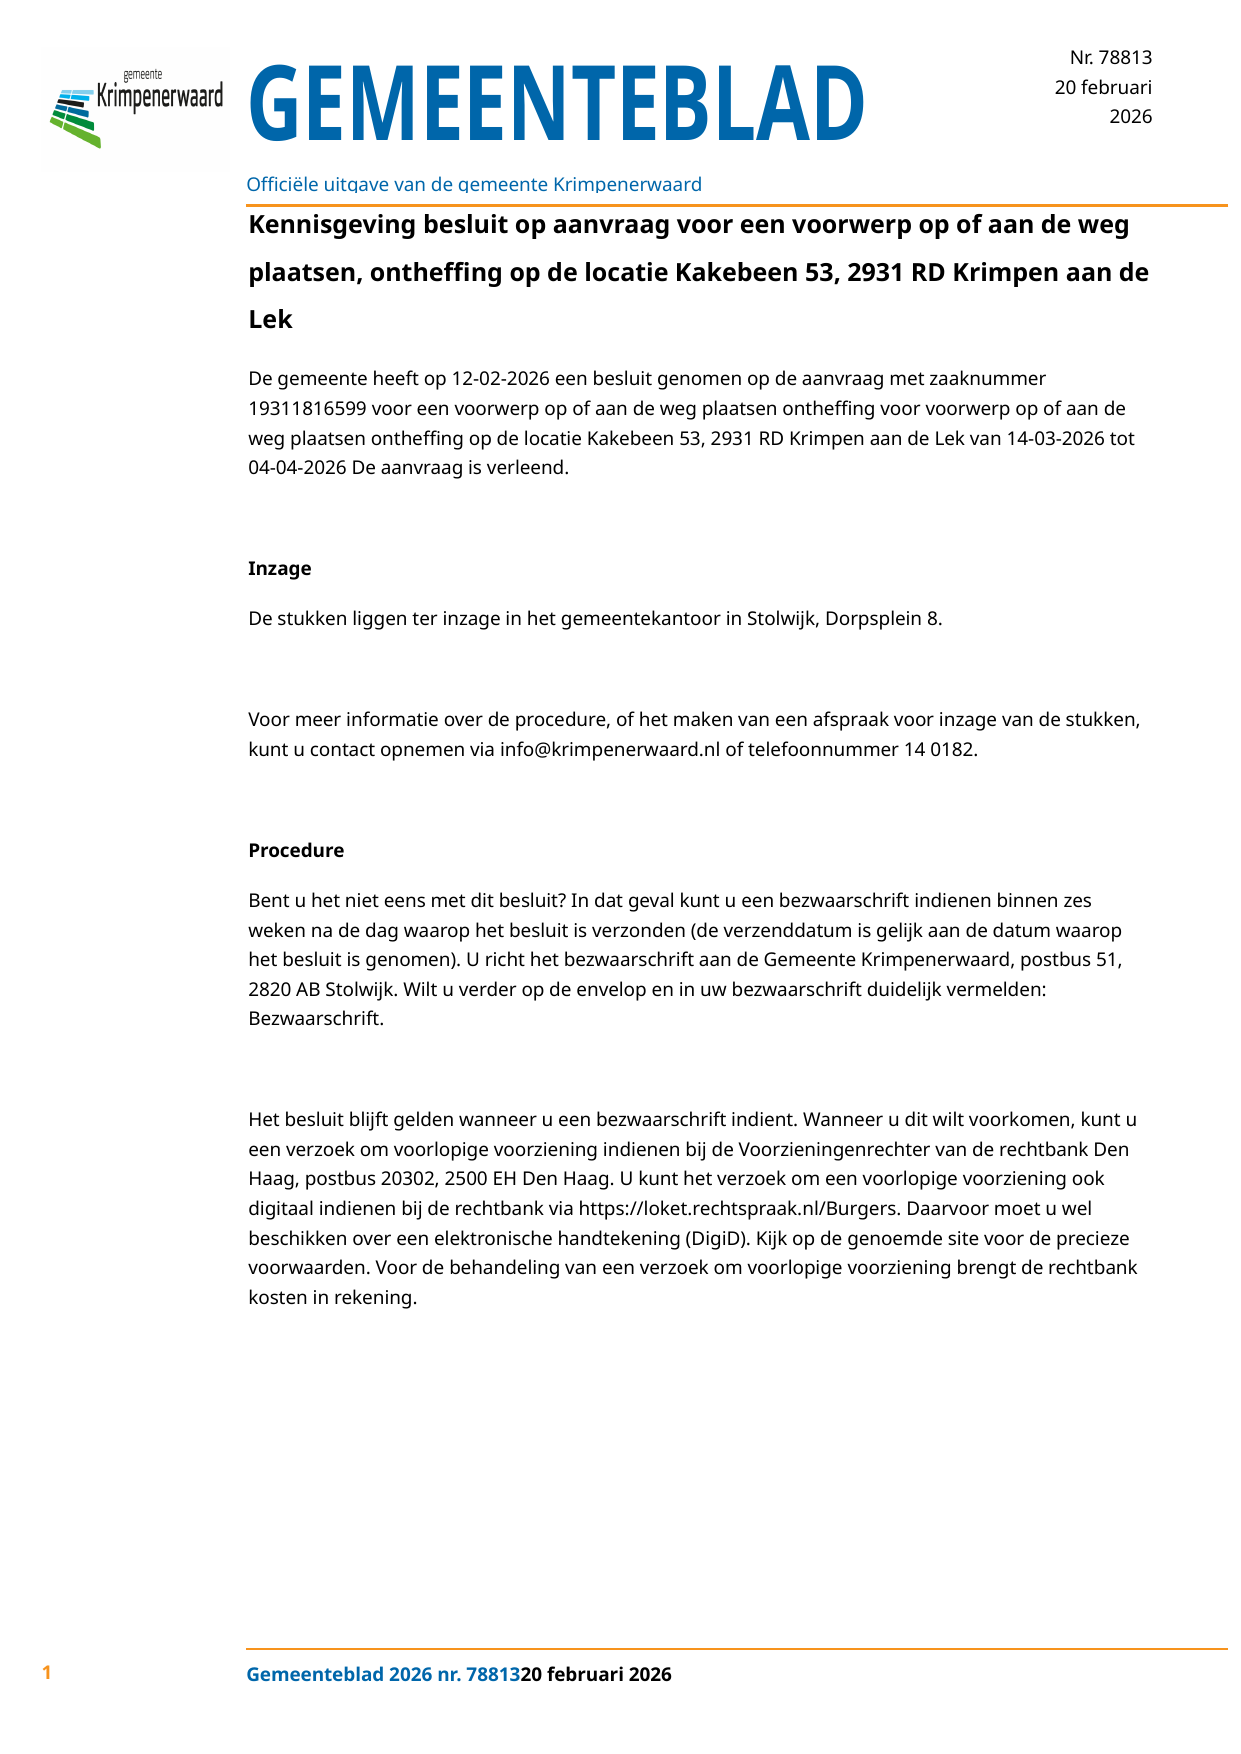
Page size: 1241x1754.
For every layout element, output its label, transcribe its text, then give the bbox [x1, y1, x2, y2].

text Voor meer informatie over de procedure, of het maken van een afspraak voor inzage van de stukken, kunt u contact opnemen via info@krimpenerwaard.nl of telefoonnummer 14 0182. [248, 706, 1152, 762]
text Procedure [248, 837, 1152, 862]
text Het besluit blijft gelden wanneer u een bezwaarschrift indient. Wanneer u dit wilt voorkomen, kunt u een verzoek om voorlopige voorziening indienen bij de Voorzieningenrechter van de rechtbank Den Haag, postbus 20302, 2500 EH Den Haag. U kunt het verzoek om een voorlopige voorziening ook digitaal indienen bij de rechtbank via https://loket.rechtspraak.nl/Burgers. Daarvoor moet u wel beschikken over een elektronische handtekening (DigiD). Kijk op de genoemde site voor de precieze voorwaarden. Voor de behandeling van een verzoek om voorlopige voorziening brengt de rechtbank kosten in rekening. [248, 1106, 1152, 1309]
text Kennisgeving besluit op aanvraag voor een voorwerp op of aan de weg plaatsen, ontheffing op de locatie Kakebeen 53, 2931 RD Krimpen aan de Lek [248, 207, 1152, 336]
picture [41, 47, 231, 172]
text Inzage [248, 555, 1152, 581]
text De stukken liggen ter inzage in het gemeentekantoor in Stolwijk, Dorpsplein 8. [248, 606, 1152, 631]
text Bent u het niet eens met dit besluit? In dat geval kunt u een bezwaarschrift indienen binnen zes weken na de dag waarop het besluit is verzonden (de verzenddatum is gelijk aan de datum waarop het besluit is genomen). U richt het bezwaarschrift aan de Gemeente Krimpenerwaard, postbus 51, 2820 AB Stolwijk. Wilt u verder op de envelop en in uw bezwaarschrift duidelijk vermelden: Bezwaarschrift. [248, 887, 1152, 1031]
text De gemeente heeft op 12-02-2026 een besluit genomen op de aanvraag met zaaknummer 19311816599 voor een voorwerp op of aan de weg plaatsen ontheffing voor voorwerp op of aan de weg plaatsen ontheffing op de locatie Kakebeen 53, 2931 RD Krimpen aan de Lek van 14-03-2026 tot 04-04-2026 De aanvraag is verleend. [248, 366, 1152, 480]
